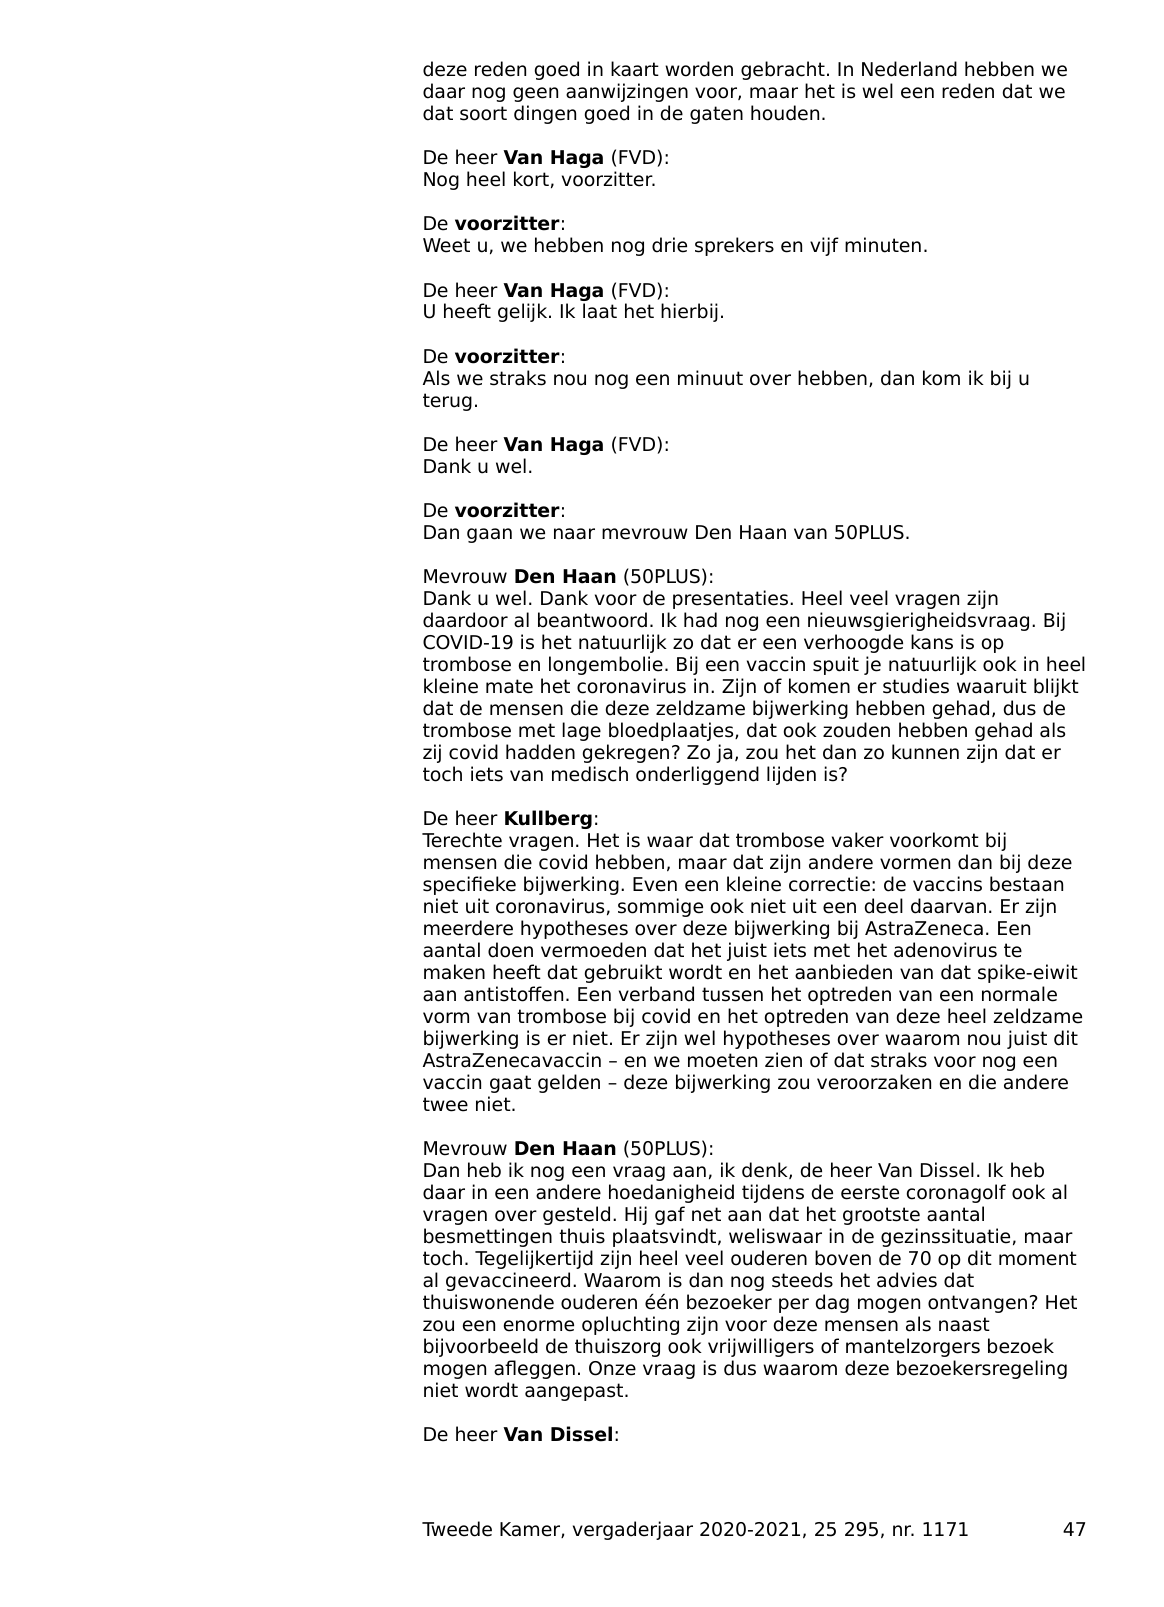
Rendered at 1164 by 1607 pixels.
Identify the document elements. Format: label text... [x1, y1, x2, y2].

text Dank u wel. [422, 456, 1087, 478]
text Nog heel kort, voorzitter. [422, 169, 1087, 191]
text De heer Kullberg: [422, 808, 1087, 830]
text Dan gaan we naar mevrouw Den Haan van 50PLUS. [422, 522, 1087, 544]
text De heer Van Haga (FVD): [422, 279, 1087, 301]
text De heer Van Haga (FVD): [422, 147, 1087, 169]
text Dank u wel. Dank voor de presentaties. Heel veel vragen zijn daardoor al beantwoord. Ik had nog een nieuwsgierigheidsvraag. Bij COVID-19 is het natuurlijk zo dat er een verhoogde kans is op trombose en longembolie. Bij een vaccin spuit je natuurlijk ook in heel kleine mate het coronavirus in. Zijn of komen er studies waaruit blijkt dat de mensen die deze zeldzame bijwerking hebben gehad, dus de trombose met lage bloedplaatjes, dat ook zouden hebben gehad als zij covid hadden gekregen? Zo ja, zou het dan zo kunnen zijn dat er toch iets van medisch onderliggend lijden is? [422, 588, 1087, 786]
text Terechte vragen. Het is waar dat trombose vaker voorkomt bij mensen die covid hebben, maar dat zijn andere vormen dan bij deze specifieke bijwerking. Even een kleine correctie: de vaccins bestaan niet uit coronavirus, sommige ook niet uit een deel daarvan. Er zijn meerdere hypotheses over deze bijwerking bij AstraZeneca. Een aantal doen vermoeden dat het juist iets met het adenovirus te maken heeft dat gebruikt wordt en het aanbieden van dat spike-eiwit aan antistoffen. Een verband tussen het optreden van een normale vorm van trombose bij covid en het optreden van deze heel zeldzame bijwerking is er niet. Er zijn wel hypotheses over waarom nou juist dit AstraZenecavaccin – en we moeten zien of dat straks voor nog een vaccin gaat gelden – deze bijwerking zou veroorzaken en die andere twee niet. [422, 830, 1087, 1116]
text De voorzitter: [422, 346, 1087, 368]
text Mevrouw Den Haan (50PLUS): [422, 566, 1087, 588]
text De voorzitter: [422, 500, 1087, 522]
text Als we straks nou nog een minuut over hebben, dan kom ik bij u terug. [422, 368, 1087, 412]
text De heer Van Dissel: [422, 1424, 1087, 1446]
text Mevrouw Den Haan (50PLUS): [422, 1138, 1087, 1160]
text De heer Van Haga (FVD): [422, 434, 1087, 456]
text De voorzitter: [422, 213, 1087, 235]
text Weet u, we hebben nog drie sprekers en vijf minuten. [422, 235, 1087, 257]
text Dan heb ik nog een vraag aan, ik denk, de heer Van Dissel. Ik heb daar in een andere hoedanigheid tijdens de eerste coronagolf ook al vragen over gesteld. Hij gaf net aan dat het grootste aantal besmettingen thuis plaatsvindt, weliswaar in de gezinssituatie, maar toch. Tegelijkertijd zijn heel veel ouderen boven de 70 op dit moment al gevaccineerd. Waarom is dan nog steeds het advies dat thuiswonende ouderen één bezoeker per dag mogen ontvangen? Het zou een enorme opluchting zijn voor deze mensen als naast bijvoorbeeld de thuiszorg ook vrijwilligers of mantelzorgers bezoek mogen afleggen. Onze vraag is dus waarom deze bezoekersregeling niet wordt aangepast. [422, 1160, 1087, 1402]
text U heeft gelijk. Ik laat het hierbij. [422, 301, 1087, 323]
text deze reden goed in kaart worden gebracht. In Nederland hebben we daar nog geen aanwijzingen voor, maar het is wel een reden dat we dat soort dingen goed in de gaten houden. [422, 59, 1087, 125]
